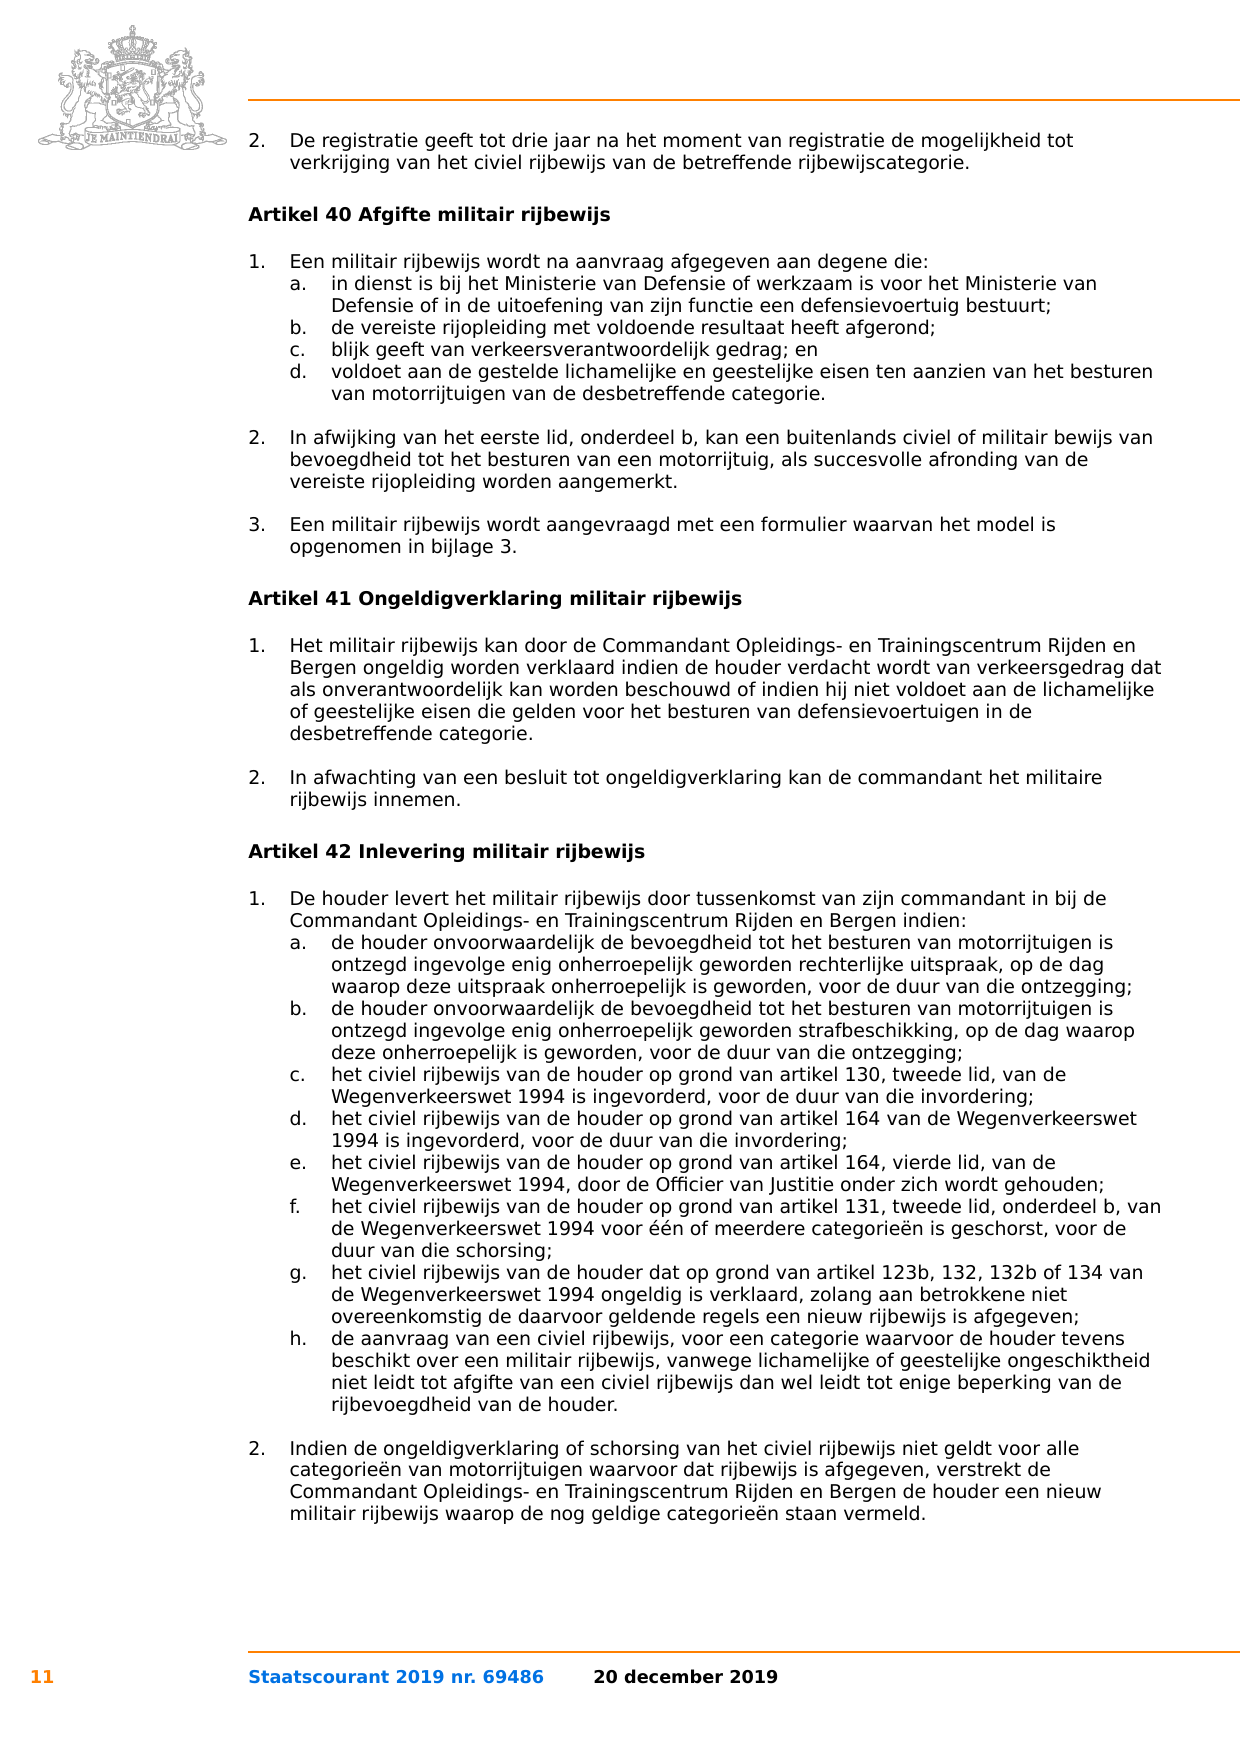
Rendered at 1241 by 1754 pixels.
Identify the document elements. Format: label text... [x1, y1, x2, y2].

text 2. Indien de ongeldigverklaring of schorsing van het civiel rijbewijs niet geldt voor alle categorieën van motorrijtuigen waarvoor dat rijbewijs is afgegeven, verstrekt de Commandant Opleidings- en Trainingscentrum Rijden en Bergen de houder een nieuw militair rijbewijs waarop de nog geldige categorieën staan vermeld. [248, 1437, 1163, 1525]
text c. het civiel rijbewijs van de houder op grond van artikel 130, tweede lid, van de Wegenverkeerswet 1994 is ingevorderd, voor de duur van die invordering; [289, 1064, 1163, 1108]
text g. het civiel rijbewijs van de houder dat op grond van artikel 123b, 132, 132b of 134 van de Wegenverkeerswet 1994 ongeldig is verklaard, zolang aan betrokkene niet overeenkomstig de daarvoor geldende regels een nieuw rijbewijs is afgegeven; [289, 1262, 1163, 1328]
text 1. Een militair rijbewijs wordt na aanvraag afgegeven aan degene die: [248, 251, 1163, 273]
text 3. Een militair rijbewijs wordt aangevraagd met een formulier waarvan het model is opgenomen in bijlage 3. [248, 514, 1163, 558]
subtitle Artikel 40 Afgifte militair rijbewijs [248, 204, 1163, 226]
text 1. Het militair rijbewijs kan door de Commandant Opleidings- en Trainingscentrum Rijden en Bergen ongeldig worden verklaard indien de houder verdacht wordt van verkeersgedrag dat als onverantwoordelijk kan worden beschouwd of indien hij niet voldoet aan de lichamelijke of geestelijke eisen die gelden voor het besturen van defensievoertuigen in de desbetreffende categorie. [248, 635, 1163, 745]
text 1. De houder levert het militair rijbewijs door tussenkomst van zijn commandant in bij de Commandant Opleidings- en Trainingscentrum Rijden en Bergen indien: [248, 888, 1163, 932]
text d. het civiel rijbewijs van de houder op grond van artikel 164 van de Wegenverkeerswet 1994 is ingevorderd, voor de duur van die invordering; [289, 1108, 1163, 1152]
text 2. De registratie geeft tot drie jaar na het moment van registratie de mogelijkheid tot verkrijging van het civiel rijbewijs van de betreffende rijbewijscategorie. [248, 130, 1163, 174]
text 2. In afwijking van het eerste lid, onderdeel b, kan een buitenlands civiel of militair bewijs van bevoegdheid tot het besturen van een motorrijtuig, als succesvolle afronding van de vereiste rijopleiding worden aangemerkt. [248, 427, 1163, 492]
text c. blijk geeft van verkeersverantwoordelijk gedrag; en [289, 339, 1163, 361]
subtitle Artikel 42 Inlevering militair rijbewijs [248, 841, 1163, 863]
text a. de houder onvoorwaardelijk de bevoegdheid tot het besturen van motorrijtuigen is ontzegd ingevolge enig onherroepelijk geworden rechterlijke uitspraak, op de dag waarop deze uitspraak onherroepelijk is geworden, voor de duur van die ontzegging; [289, 932, 1163, 998]
text f. het civiel rijbewijs van de houder op grond van artikel 131, tweede lid, onderdeel b, van de Wegenverkeerswet 1994 voor één of meerdere categorieën is geschorst, voor de duur van die schorsing; [289, 1196, 1163, 1262]
text b. de vereiste rijopleiding met voldoende resultaat heeft afgerond; [289, 317, 1163, 339]
text 2. In afwachting van een besluit tot ongeldigverklaring kan de commandant het militaire rijbewijs innemen. [248, 767, 1163, 811]
text b. de houder onvoorwaardelijk de bevoegdheid tot het besturen van motorrijtuigen is ontzegd ingevolge enig onherroepelijk geworden strafbeschikking, op de dag waarop deze onherroepelijk is geworden, voor de duur van die ontzegging; [289, 998, 1163, 1064]
text a. in dienst is bij het Ministerie van Defensie of werkzaam is voor het Ministerie van Defensie of in de uitoefening van zijn functie een defensievoertuig bestuurt; [289, 273, 1163, 317]
text d. voldoet aan de gestelde lichamelijke en geestelijke eisen ten aanzien van het besturen van motorrijtuigen van de desbetreffende categorie. [289, 361, 1163, 405]
text h. de aanvraag van een civiel rijbewijs, voor een categorie waarvoor de houder tevens beschikt over een militair rijbewijs, vanwege lichamelijke of geestelijke ongeschiktheid niet leidt tot afgifte van een civiel rijbewijs dan wel leidt tot enige beperking van de rijbevoegdheid van de houder. [289, 1328, 1163, 1416]
picture [38, 25, 227, 150]
subtitle Artikel 41 Ongeldigverklaring militair rijbewijs [248, 588, 1163, 610]
text e. het civiel rijbewijs van de houder op grond van artikel 164, vierde lid, van de Wegenverkeerswet 1994, door de Officier van Justitie onder zich wordt gehouden; [289, 1152, 1163, 1196]
